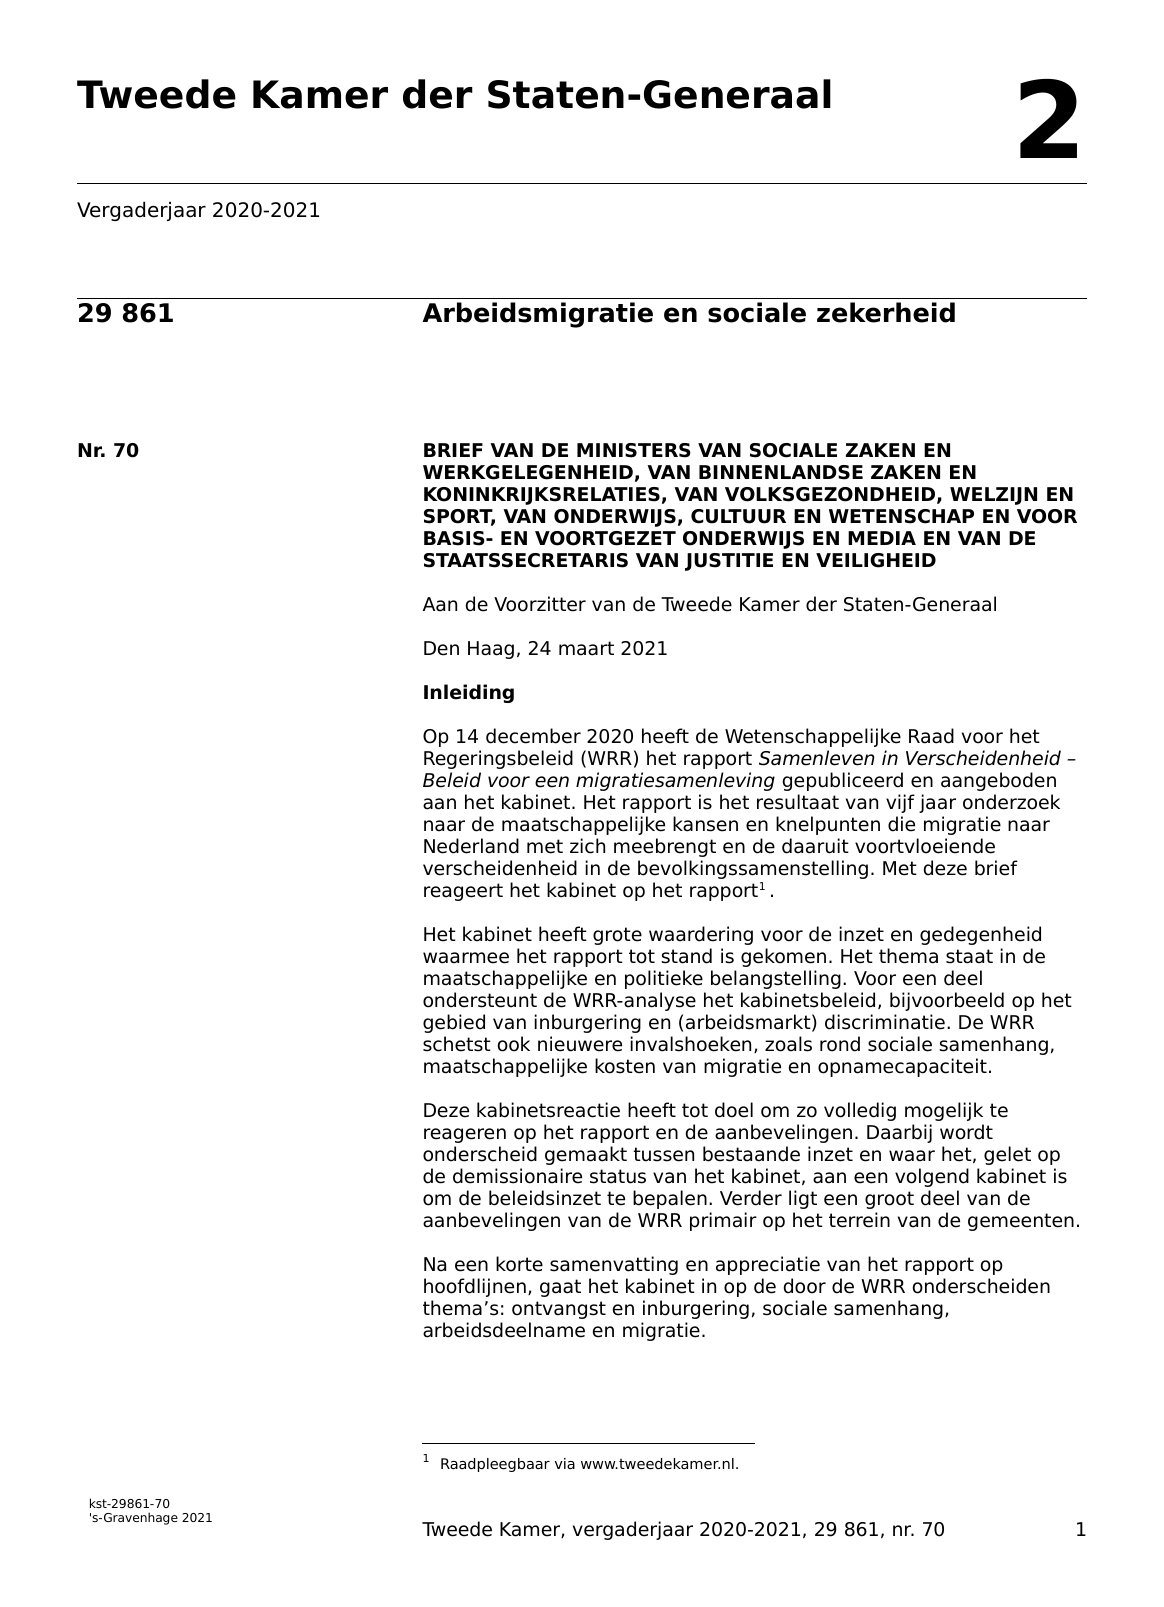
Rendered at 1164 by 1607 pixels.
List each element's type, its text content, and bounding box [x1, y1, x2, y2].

table_header 2 [886, 59, 1087, 183]
text Na een korte samenvatting en appreciatie van het rapport op hoofdlijnen, gaat het kabinet in op de door de WRR onderscheiden thema’s: ontvangst en inburgering, sociale samenhang, arbeidsdeelname en migratie. [422, 1254, 1087, 1342]
text Raadpleegbaar via www.tweedekamer.nl. [422, 1452, 1087, 1474]
text Deze kabinetsreactie heeft tot doel om zo volledig mogelijk te reageren op het rapport en de aanbevelingen. Daarbij wordt onderscheid gemaakt tussen bestaande inzet en waar het, gelet op de demissionaire status van het kabinet, aan een volgend kabinet is om de beleidsinzet te bepalen. Verder ligt een groot deel van de aanbevelingen van de WRR primair op het terrein van de gemeenten. [422, 1100, 1087, 1232]
text Den Haag, 24 maart 2021 [422, 638, 1087, 660]
table_header Tweede Kamer der Staten-Generaal [77, 59, 886, 183]
text Aan de Voorzitter van de Tweede Kamer der Staten-Generaal [422, 594, 1087, 616]
text kst-29861-70 [88, 1497, 323, 1511]
text Op 14 december 2020 heeft de Wetenschappelijke Raad voor het Regeringsbeleid (WRR) het rapport Samenleven in Verscheidenheid – Beleid voor een migratiesamenleving gepubliceerd en aangeboden aan het kabinet. Het rapport is het resultaat van vijf jaar onderzoek naar de maatschappelijke kansen en knelpunten die migratie naar Nederland met zich meebrengt en de daaruit voortvloeiende verscheidenheid in de bevolkingssamenstelling. Met deze brief reageert het kabinet op het rapport. [422, 726, 1087, 902]
text 's-Gravenhage 2021 [88, 1511, 323, 1525]
subtitle Nr. 70 BRIEF VAN DE MINISTERS VAN SOCIALE ZAKEN EN WERKGELEGENHEID, VAN BINNENLANDSE ZAKEN EN KONINKRIJKSRELATIES, VAN VOLKSGEZONDHEID, WELZIJN EN SPORT, VAN ONDERWIJS, CULTUUR EN WETENSCHAP EN VOOR BASIS- EN VOORTGEZET ONDERWIJS EN MEDIA EN VAN DE STAATSSECRETARIS VAN JUSTITIE EN VEILIGHEID [77, 440, 1087, 572]
table_cell Vergaderjaar 2020-2021 [77, 184, 1087, 298]
subtitle 29 861 Arbeidsmigratie en sociale zekerheid [77, 299, 1087, 329]
subtitle Inleiding [422, 682, 1087, 704]
text Het kabinet heeft grote waardering voor de inzet en gedegenheid waarmee het rapport tot stand is gekomen. Het thema staat in de maatschappelijke en politieke belangstelling. Voor een deel ondersteunt de WRR-analyse het kabinetsbeleid, bijvoorbeeld op het gebied van inburgering en (arbeidsmarkt) discriminatie. De WRR schetst ook nieuwere invalshoeken, zoals rond sociale samenhang, maatschappelijke kosten van migratie en opnamecapaciteit. [422, 924, 1087, 1078]
